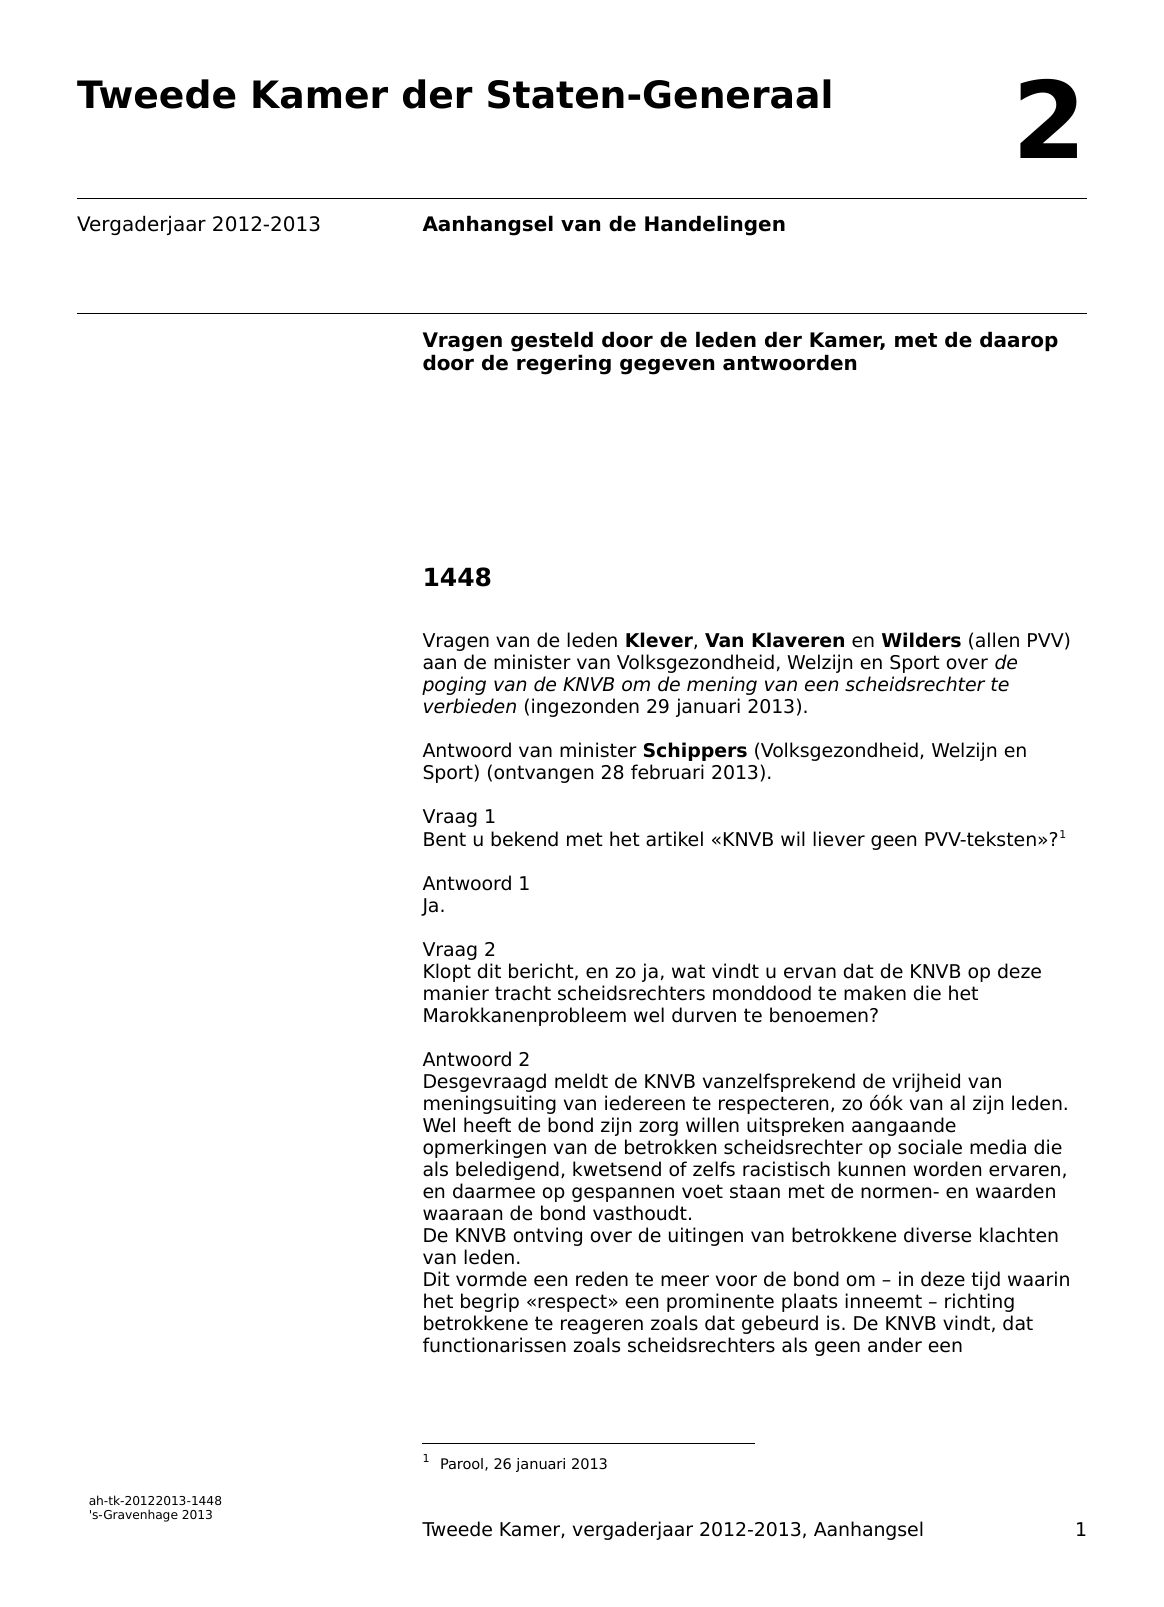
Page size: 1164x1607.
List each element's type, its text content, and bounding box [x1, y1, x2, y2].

table_cell Vergaderjaar 2012-2013 [77, 199, 422, 313]
text Vraag 1 [422, 806, 1087, 828]
table_cell Aanhangsel van de Handelingen [422, 199, 1087, 313]
text Klopt dit bericht, en zo ja, wat vindt u ervan dat de KNVB op deze manier tracht scheidsrechters monddood te maken die het Marokkanenprobleem wel durven te benoemen? [422, 961, 1087, 1027]
text Antwoord 2 [422, 1049, 1087, 1071]
text Antwoord van minister Schippers (Volksgezondheid, Welzijn en Sport) (ontvangen 28 februari 2013). [422, 740, 1087, 784]
text Desgevraagd meldt de KNVB vanzelfsprekend de vrijheid van meningsuiting van iedereen te respecteren, zo óók van al zijn leden. Wel heeft de bond zijn zorg willen uitspreken aangaande opmerkingen van de betrokken scheidsrechter op sociale media die als beledigend, kwetsend of zelfs racistisch kunnen worden ervaren, en daarmee op gespannen voet staan met de normen- en waarden waaraan de bond vasthoudt. [422, 1071, 1087, 1225]
table_header Tweede Kamer der Staten-Generaal [77, 59, 886, 198]
text Ja. [422, 894, 1087, 917]
text Bent u bekend met het artikel «KNVB wil liever geen PVV-teksten»? [422, 828, 1087, 850]
text De KNVB ontving over de uitingen van betrokkene diverse klachten van leden. [422, 1225, 1087, 1269]
table_header 2 [886, 59, 1087, 198]
table_cell Vragen gesteld door de leden der Kamer, met de daarop door de regering gegeven antwoorden [422, 314, 1087, 375]
text Dit vormde een reden te meer voor de bond om – in deze tijd waarin het begrip «respect» een prominente plaats inneemt – richting betrokkene te reageren zoals dat gebeurd is. De KNVB vindt, dat functionarissen zoals scheidsrechters als geen ander een [422, 1269, 1087, 1357]
text Antwoord 1 [422, 873, 1087, 894]
text 1448 [422, 563, 1087, 592]
text Vraag 2 [422, 939, 1087, 961]
text 's-Gravenhage 2013 [88, 1508, 323, 1522]
table_cell [77, 314, 422, 375]
text ah-tk-20122013-1448 [88, 1494, 323, 1508]
text Vragen van de leden Klever, Van Klaveren en Wilders (allen PVV) aan de minister van Volksgezondheid, Welzijn en Sport over de poging van de KNVB om de mening van een scheidsrechter te verbieden (ingezonden 29 januari 2013). [422, 630, 1087, 718]
text Parool, 26 januari 2013 [422, 1452, 1087, 1474]
